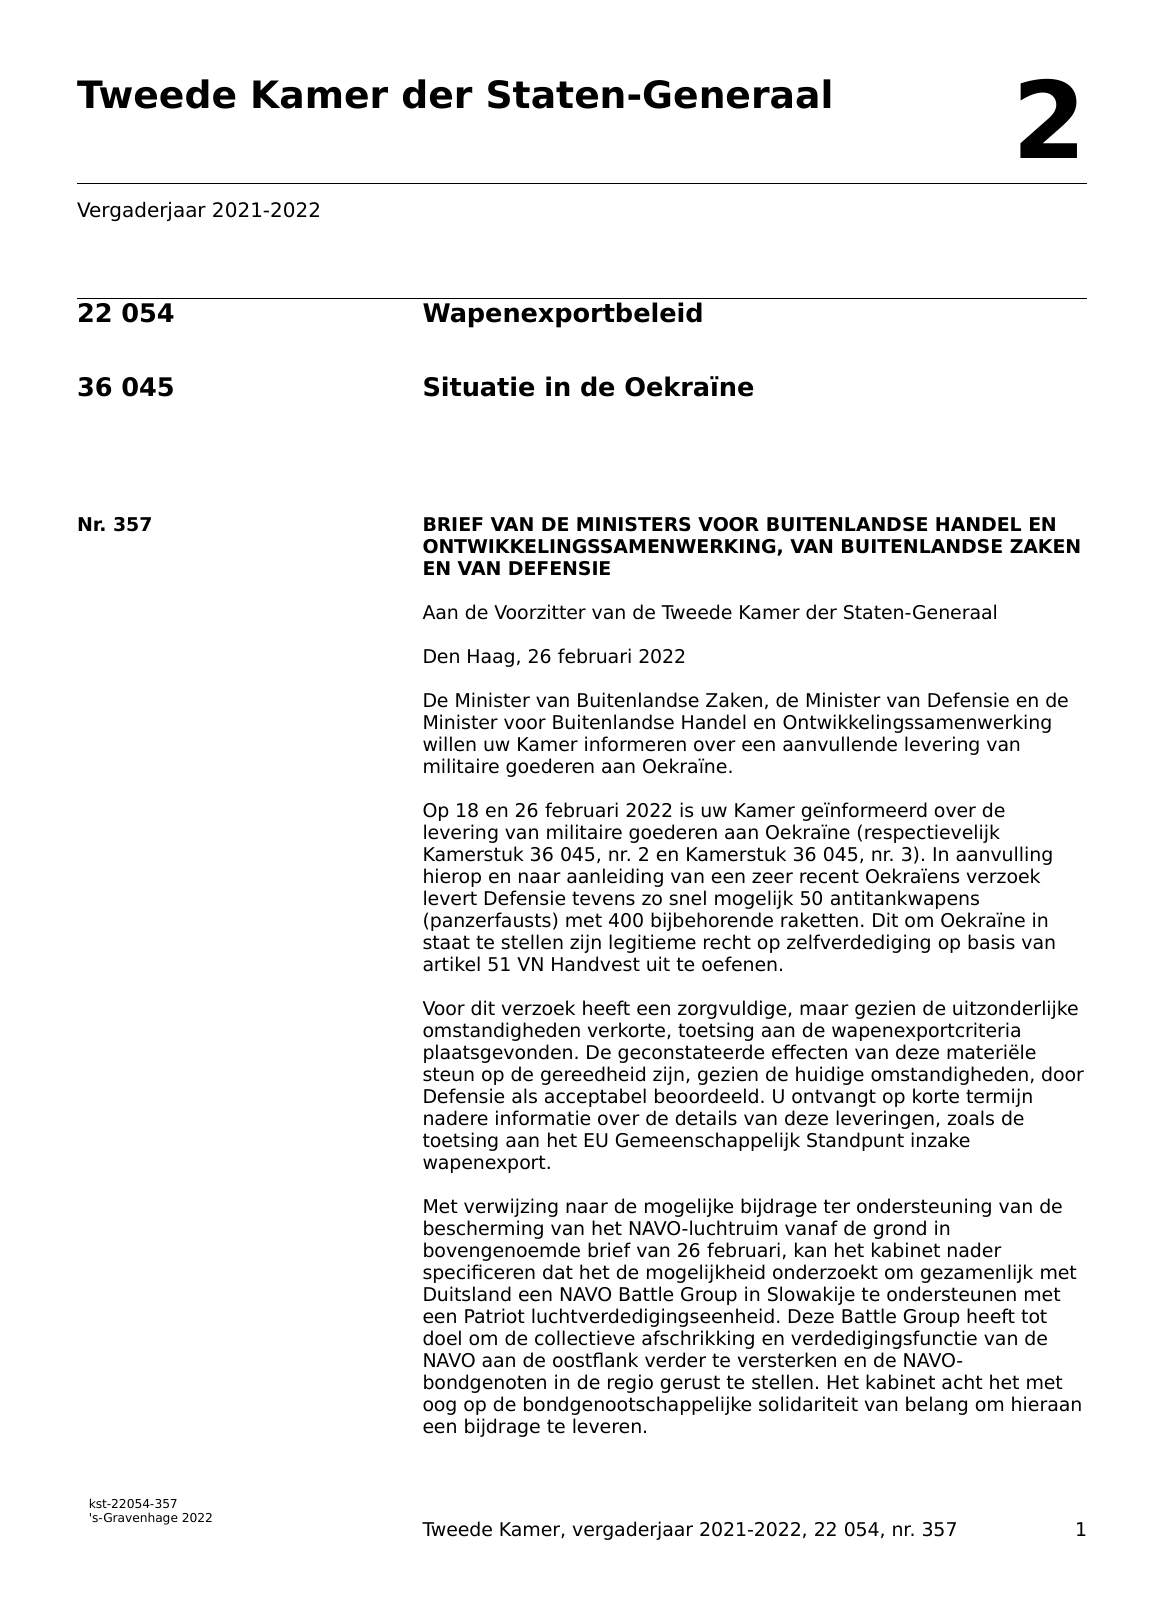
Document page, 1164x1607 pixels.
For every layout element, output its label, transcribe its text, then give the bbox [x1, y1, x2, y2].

text Op 18 en 26 februari 2022 is uw Kamer geïnformeerd over de levering van militaire goederen aan Oekraïne (respectievelijk Kamerstuk 36 045, nr. 2 en Kamerstuk 36 045, nr. 3). In aanvulling hierop en naar aanleiding van een zeer recent Oekraïens verzoek levert Defensie tevens zo snel mogelijk 50 antitankwapens (panzerfausts) met 400 bijbehorende raketten. Dit om Oekraïne in staat te stellen zijn legitieme recht op zelfverdediging op basis van artikel 51 VN Handvest uit te oefenen. [422, 800, 1087, 976]
table_cell Vergaderjaar 2021-2022 [77, 184, 1087, 298]
subtitle 36 045 Situatie in de Oekraïne [77, 373, 1087, 403]
table_header Tweede Kamer der Staten-Generaal [77, 59, 886, 183]
text kst-22054-357 [88, 1497, 323, 1511]
text 's-Gravenhage 2022 [88, 1511, 323, 1525]
text Den Haag, 26 februari 2022 [422, 646, 1087, 668]
text Aan de Voorzitter van de Tweede Kamer der Staten-Generaal [422, 602, 1087, 624]
text Voor dit verzoek heeft een zorgvuldige, maar gezien de uitzonderlijke omstandigheden verkorte, toetsing aan de wapenexportcriteria plaatsgevonden. De geconstateerde effecten van deze materiële steun op de gereedheid zijn, gezien de huidige omstandigheden, door Defensie als acceptabel beoordeeld. U ontvangt op korte termijn nadere informatie over de details van deze leveringen, zoals de toetsing aan het EU Gemeenschappelijk Standpunt inzake wapenexport. [422, 998, 1087, 1174]
text Met verwijzing naar de mogelijke bijdrage ter ondersteuning van de bescherming van het NAVO-luchtruim vanaf de grond in bovengenoemde brief van 26 februari, kan het kabinet nader specificeren dat het de mogelijkheid onderzoekt om gezamenlijk met Duitsland een NAVO Battle Group in Slowakije te ondersteunen met een Patriot luchtverdedigingseenheid. Deze Battle Group heeft tot doel om de collectieve afschrikking en verdedigingsfunctie van de NAVO aan de oostflank verder te versterken en de NAVO-bondgenoten in de regio gerust te stellen. Het kabinet acht het met oog op de bondgenootschappelijke solidariteit van belang om hieraan een bijdrage te leveren. [422, 1196, 1087, 1438]
table_header 2 [886, 59, 1087, 183]
subtitle 22 054 Wapenexportbeleid [77, 299, 1087, 329]
text De Minister van Buitenlandse Zaken, de Minister van Defensie en de Minister voor Buitenlandse Handel en Ontwikkelingssamenwerking willen uw Kamer informeren over een aanvullende levering van militaire goederen aan Oekraïne. [422, 690, 1087, 778]
subtitle Nr. 357 BRIEF VAN DE MINISTERS VOOR BUITENLANDSE HANDEL EN ONTWIKKELINGSSAMENWERKING, VAN BUITENLANDSE ZAKEN EN VAN DEFENSIE [77, 514, 1087, 580]
